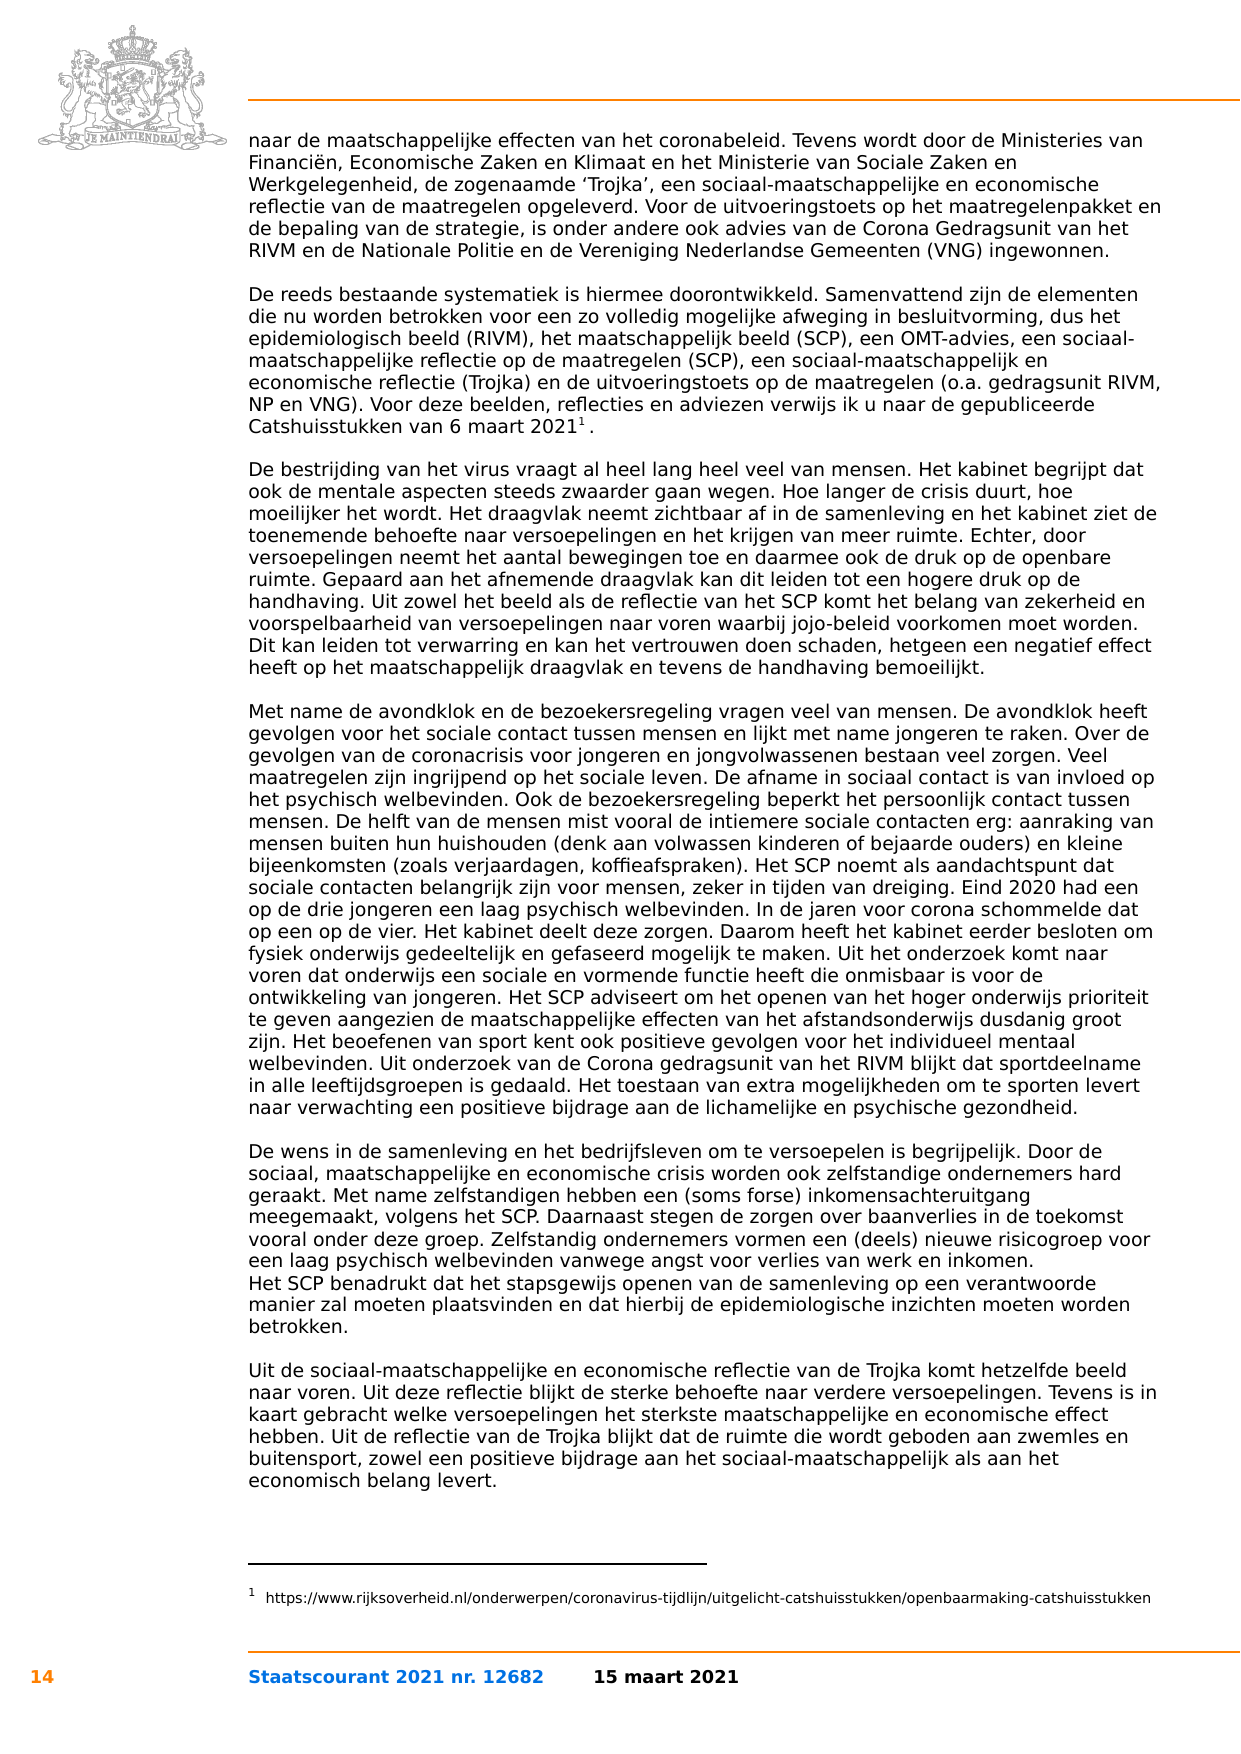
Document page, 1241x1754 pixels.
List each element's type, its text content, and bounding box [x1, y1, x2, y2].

text Het SCP benadrukt dat het stapsgewijs openen van de samenleving op een verantwoorde manier zal moeten plaatsvinden en dat hierbij de epidemiologische inzichten moeten worden betrokken. [248, 1272, 1163, 1338]
text naar de maatschappelijke effecten van het coronabeleid. Tevens wordt door de Ministeries van Financiën, Economische Zaken en Klimaat en het Ministerie van Sociale Zaken en Werkgelegenheid, de zogenaamde ‘Trojka’, een sociaal-maatschappelijke en economische reflectie van de maatregelen opgeleverd. Voor de uitvoeringstoets op het maatregelenpakket en de bepaling van de strategie, is onder andere ook advies van de Corona Gedragsunit van het RIVM en de Nationale Politie en de Vereniging Nederlandse Gemeenten (VNG) ingewonnen. [248, 130, 1163, 262]
text Met name de avondklok en de bezoekersregeling vragen veel van mensen. De avondklok heeft gevolgen voor het sociale contact tussen mensen en lijkt met name jongeren te raken. Over de gevolgen van de coronacrisis voor jongeren en jongvolwassenen bestaan veel zorgen. Veel maatregelen zijn ingrijpend op het sociale leven. De afname in sociaal contact is van invloed op het psychisch welbevinden. Ook de bezoekersregeling beperkt het persoonlijk contact tussen mensen. De helft van de mensen mist vooral de intiemere sociale contacten erg: aanraking van mensen buiten hun huishouden (denk aan volwassen kinderen of bejaarde ouders) en kleine bijeenkomsten (zoals verjaardagen, koffieafspraken). Het SCP noemt als aandachtspunt dat sociale contacten belangrijk zijn voor mensen, zeker in tijden van dreiging. Eind 2020 had een op de drie jongeren een laag psychisch welbevinden. In de jaren voor corona schommelde dat op een op de vier. Het kabinet deelt deze zorgen. Daarom heeft het kabinet eerder besloten om fysiek onderwijs gedeeltelijk en gefaseerd mogelijk te maken. Uit het onderzoek komt naar voren dat onderwijs een sociale en vormende functie heeft die onmisbaar is voor de ontwikkeling van jongeren. Het SCP adviseert om het openen van het hoger onderwijs prioriteit te geven aangezien de maatschappelijke effecten van het afstandsonderwijs dusdanig groot zijn. Het beoefenen van sport kent ook positieve gevolgen voor het individueel mentaal welbevinden. Uit onderzoek van de Corona gedragsunit van het RIVM blijkt dat sportdeelname in alle leeftijdsgroepen is gedaald. Het toestaan van extra mogelijkheden om te sporten levert naar verwachting een positieve bijdrage aan de lichamelijke en psychische gezondheid. [248, 701, 1163, 1119]
text https://www.rijksoverheid.nl/onderwerpen/coronavirus-tijdlijn/uitgelicht-catshuisstukken/openbaarmaking-catshuisstukken [248, 1586, 1163, 1608]
text De wens in de samenleving en het bedrijfsleven om te versoepelen is begrijpelijk. Door de sociaal, maatschappelijke en economische crisis worden ook zelfstandige ondernemers hard geraakt. Met name zelfstandigen hebben een (soms forse) inkomensachteruitgang meegemaakt, volgens het SCP. Daarnaast stegen de zorgen over baanverlies in de toekomst vooral onder deze groep. Zelfstandig ondernemers vormen een (deels) nieuwe risicogroep voor een laag psychisch welbevinden vanwege angst voor verlies van werk en inkomen. [248, 1141, 1163, 1272]
text De bestrijding van het virus vraagt al heel lang heel veel van mensen. Het kabinet begrijpt dat ook de mentale aspecten steeds zwaarder gaan wegen. Hoe langer de crisis duurt, hoe moeilijker het wordt. Het draagvlak neemt zichtbaar af in de samenleving en het kabinet ziet de toenemende behoefte naar versoepelingen en het krijgen van meer ruimte. Echter, door versoepelingen neemt het aantal bewegingen toe en daarmee ook de druk op de openbare ruimte. Gepaard aan het afnemende draagvlak kan dit leiden tot een hogere druk op de handhaving. Uit zowel het beeld als de reflectie van het SCP komt het belang van zekerheid en voorspelbaarheid van versoepelingen naar voren waarbij jojo-beleid voorkomen moet worden. Dit kan leiden tot verwarring en kan het vertrouwen doen schaden, hetgeen een negatief effect heeft op het maatschappelijk draagvlak en tevens de handhaving bemoeilijkt. [248, 459, 1163, 679]
text De reeds bestaande systematiek is hiermee doorontwikkeld. Samenvattend zijn de elementen die nu worden betrokken voor een zo volledig mogelijke afweging in besluitvorming, dus het epidemiologisch beeld (RIVM), het maatschappelijk beeld (SCP), een OMT-advies, een sociaal-maatschappelijke reflectie op de maatregelen (SCP), een sociaal-maatschappelijk en economische reflectie (Trojka) en de uitvoeringstoets op de maatregelen (o.a. gedragsunit RIVM, NP en VNG). Voor deze beelden, reflecties en adviezen verwijs ik u naar de gepubliceerde Catshuisstukken van 6 maart 2021. [248, 284, 1163, 437]
text Uit de sociaal-maatschappelijke en economische reflectie van de Trojka komt hetzelfde beeld naar voren. Uit deze reflectie blijkt de sterke behoefte naar verdere versoepelingen. Tevens is in kaart gebracht welke versoepelingen het sterkste maatschappelijke en economische effect hebben. Uit de reflectie van de Trojka blijkt dat de ruimte die wordt geboden aan zwemles en buitensport, zowel een positieve bijdrage aan het sociaal-maatschappelijk als aan het economisch belang levert. [248, 1360, 1163, 1492]
picture [38, 25, 227, 150]
